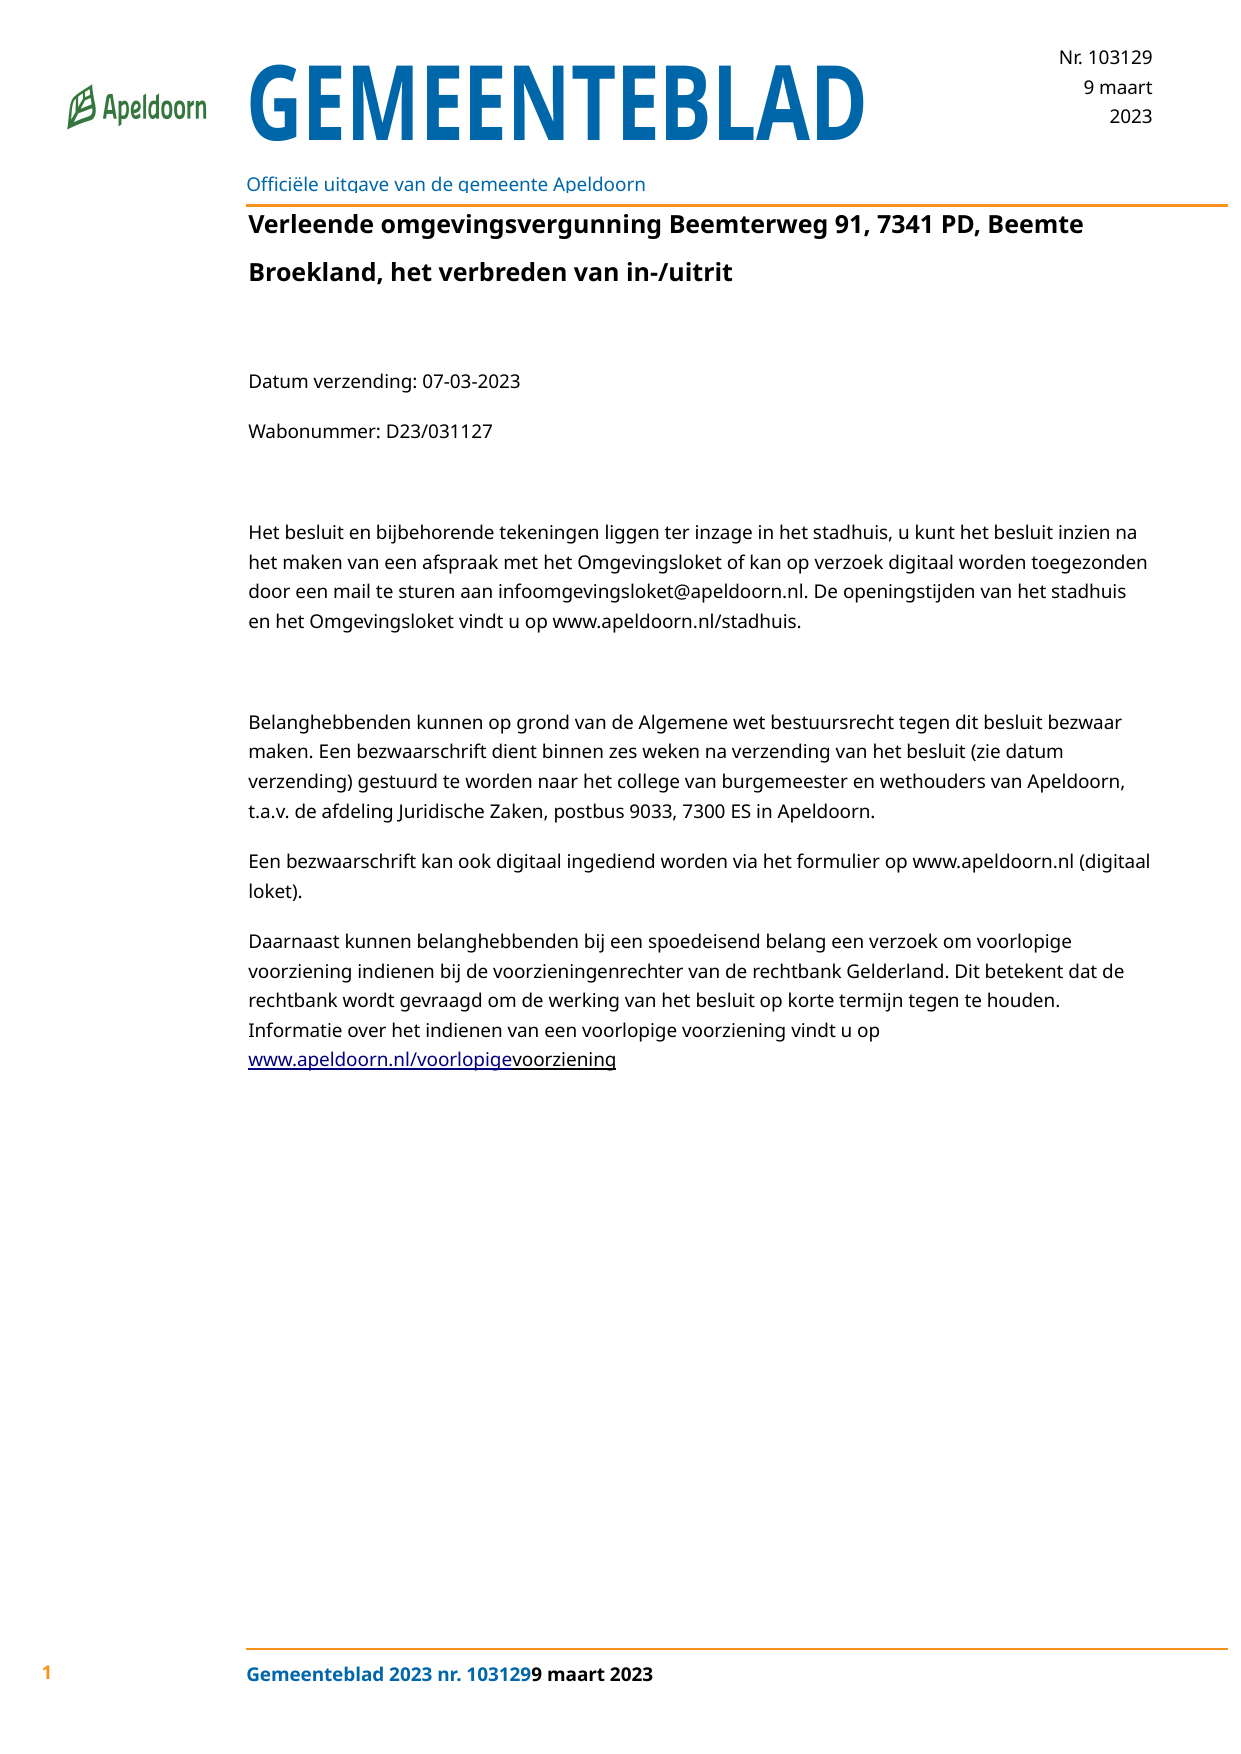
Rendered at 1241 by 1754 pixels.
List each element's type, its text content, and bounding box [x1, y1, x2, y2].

text Daarnaast kunnen belanghebbenden bij een spoedeisend belang een verzoek om voorlopige voorziening indienen bij de voorzieningenrechter van de rechtbank Gelderland. Dit betekent dat de rechtbank wordt gevraagd om de werking van het besluit op korte termijn tegen te houden. Informatie over het indienen van een voorlopige voorziening vindt u op www.apeldoorn.nl/voorlopigevoorziening [248, 928, 1152, 1072]
text Een bezwaarschrift kan ook digitaal ingediend worden via het formulier op www.apeldoorn.nl (digitaal loket). [248, 848, 1152, 904]
text Datum verzending: 07-03-2023 [248, 368, 1152, 394]
text Belanghebbenden kunnen op grond van de Algemene wet bestuursrecht tegen dit besluit bezwaar maken. Een bezwaarschrift dient binnen zes weken na verzending van het besluit (zie datum verzending) gestuurd te worden naar het college van burgemeester en wethouders van Apeldoorn, t.a.v. de afdeling Juridische Zaken, postbus 9033, 7300 ES in Apeldoorn. [248, 709, 1152, 824]
text Het besluit en bijbehorende tekeningen liggen ter inzage in het stadhuis, u kunt het besluit inzien na het maken van een afspraak met het Omgevingsloket of kan op verzoek digitaal worden toegezonden door een mail te sturen aan infoomgevingsloket@apeldoorn.nl. De openingstijden van het stadhuis en het Omgevingsloket vindt u op www.apeldoorn.nl/stadhuis. [248, 519, 1152, 634]
text Wabonummer: D23/031127 [248, 419, 1152, 444]
picture [41, 47, 231, 172]
text Verleende omgevingsvergunning Beemterweg 91, 7341 PD, Beemte Broekland, het verbreden van in-/uitrit [248, 207, 1152, 288]
